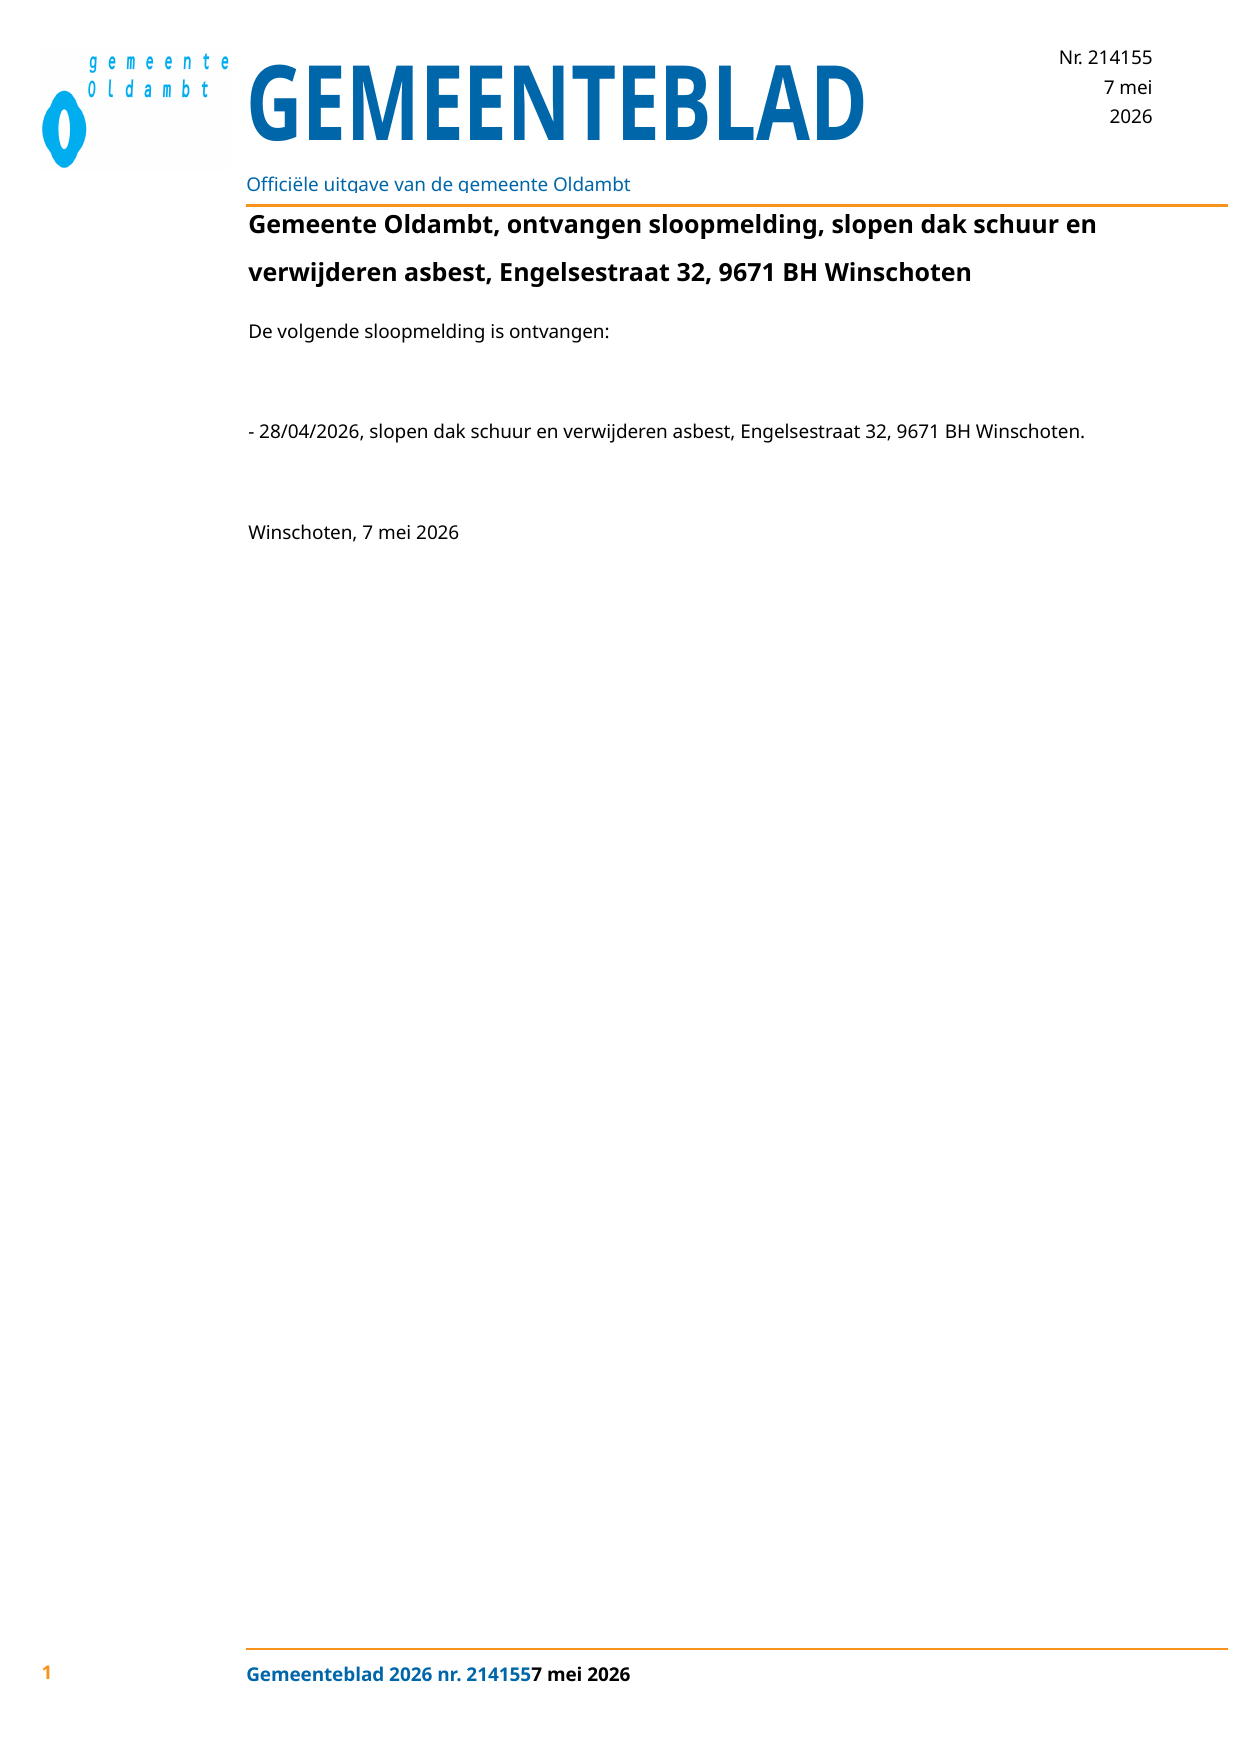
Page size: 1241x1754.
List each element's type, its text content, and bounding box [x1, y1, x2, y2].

text - 28/04/2026, slopen dak schuur en verwijderen asbest, Engelsestraat 32, 9671 BH Winschoten. [248, 419, 1152, 444]
text Gemeente Oldambt, ontvangen sloopmelding, slopen dak schuur en verwijderen asbest, Engelsestraat 32, 9671 BH Winschoten [248, 207, 1152, 288]
picture [41, 47, 231, 172]
text Winschoten, 7 mei 2026 [248, 519, 1152, 545]
text De volgende sloopmelding is ontvangen: [248, 318, 1152, 344]
